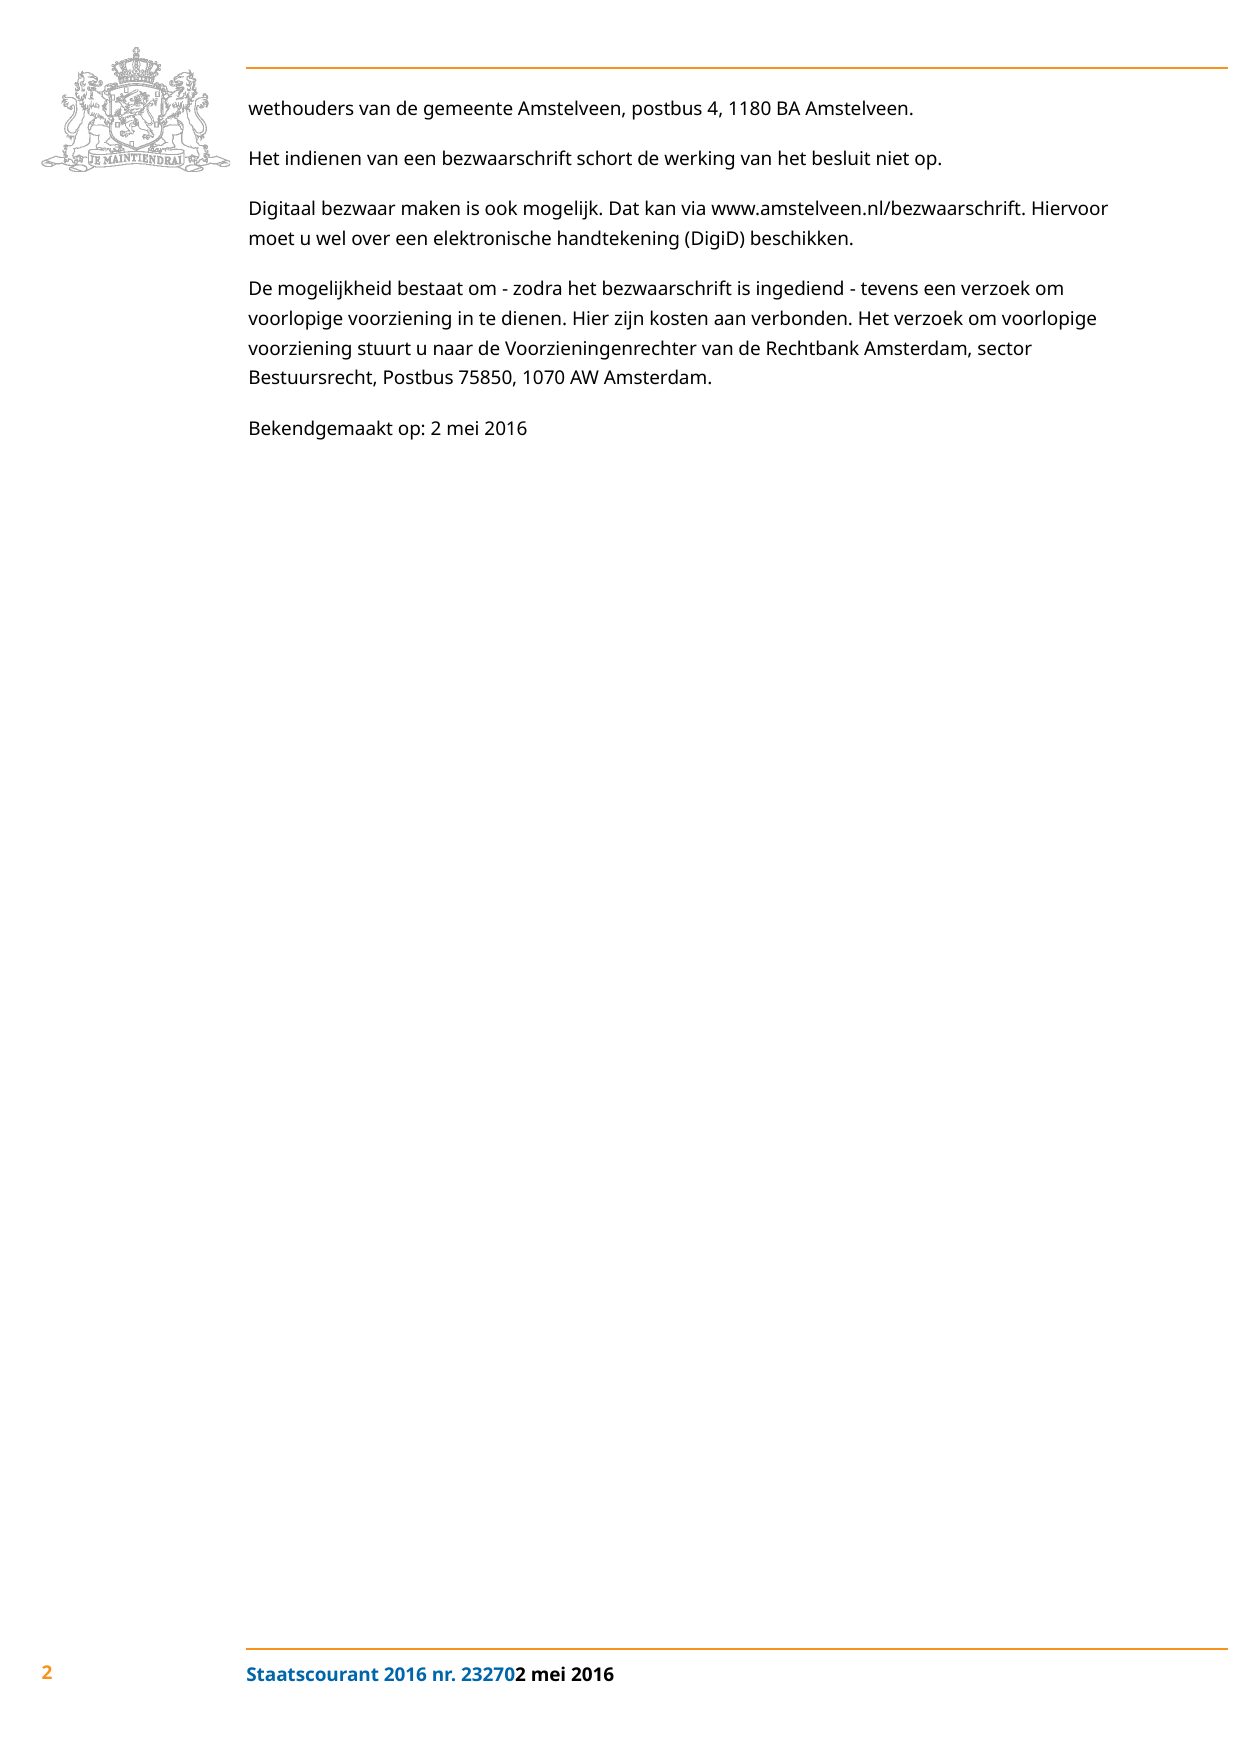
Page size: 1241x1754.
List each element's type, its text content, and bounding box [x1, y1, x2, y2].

text Bekendgemaakt op: 2 mei 2016 [248, 415, 1152, 441]
text Digitaal bezwaar maken is ook mogelijk. Dat kan via www.amstelveen.nl/bezwaarschrift. Hiervoor moet u wel over een elektronische handtekening (DigiD) beschikken. [248, 196, 1152, 251]
text wethouders van de gemeente Amstelveen, postbus 4, 1180 BA Amstelveen. [248, 95, 1152, 121]
picture [41, 47, 231, 172]
text De mogelijkheid bestaat om - zodra het bezwaarschrift is ingediend - tevens een verzoek om voorlopige voorziening in te dienen. Hier zijn kosten aan verbonden. Het verzoek om voorlopige voorziening stuurt u naar de Voorzieningenrechter van de Rechtbank Amsterdam, sector Bestuursrecht, Postbus 75850, 1070 AW Amsterdam. [248, 276, 1152, 390]
text Het indienen van een bezwaarschrift schort de werking van het besluit niet op. [248, 145, 1152, 171]
